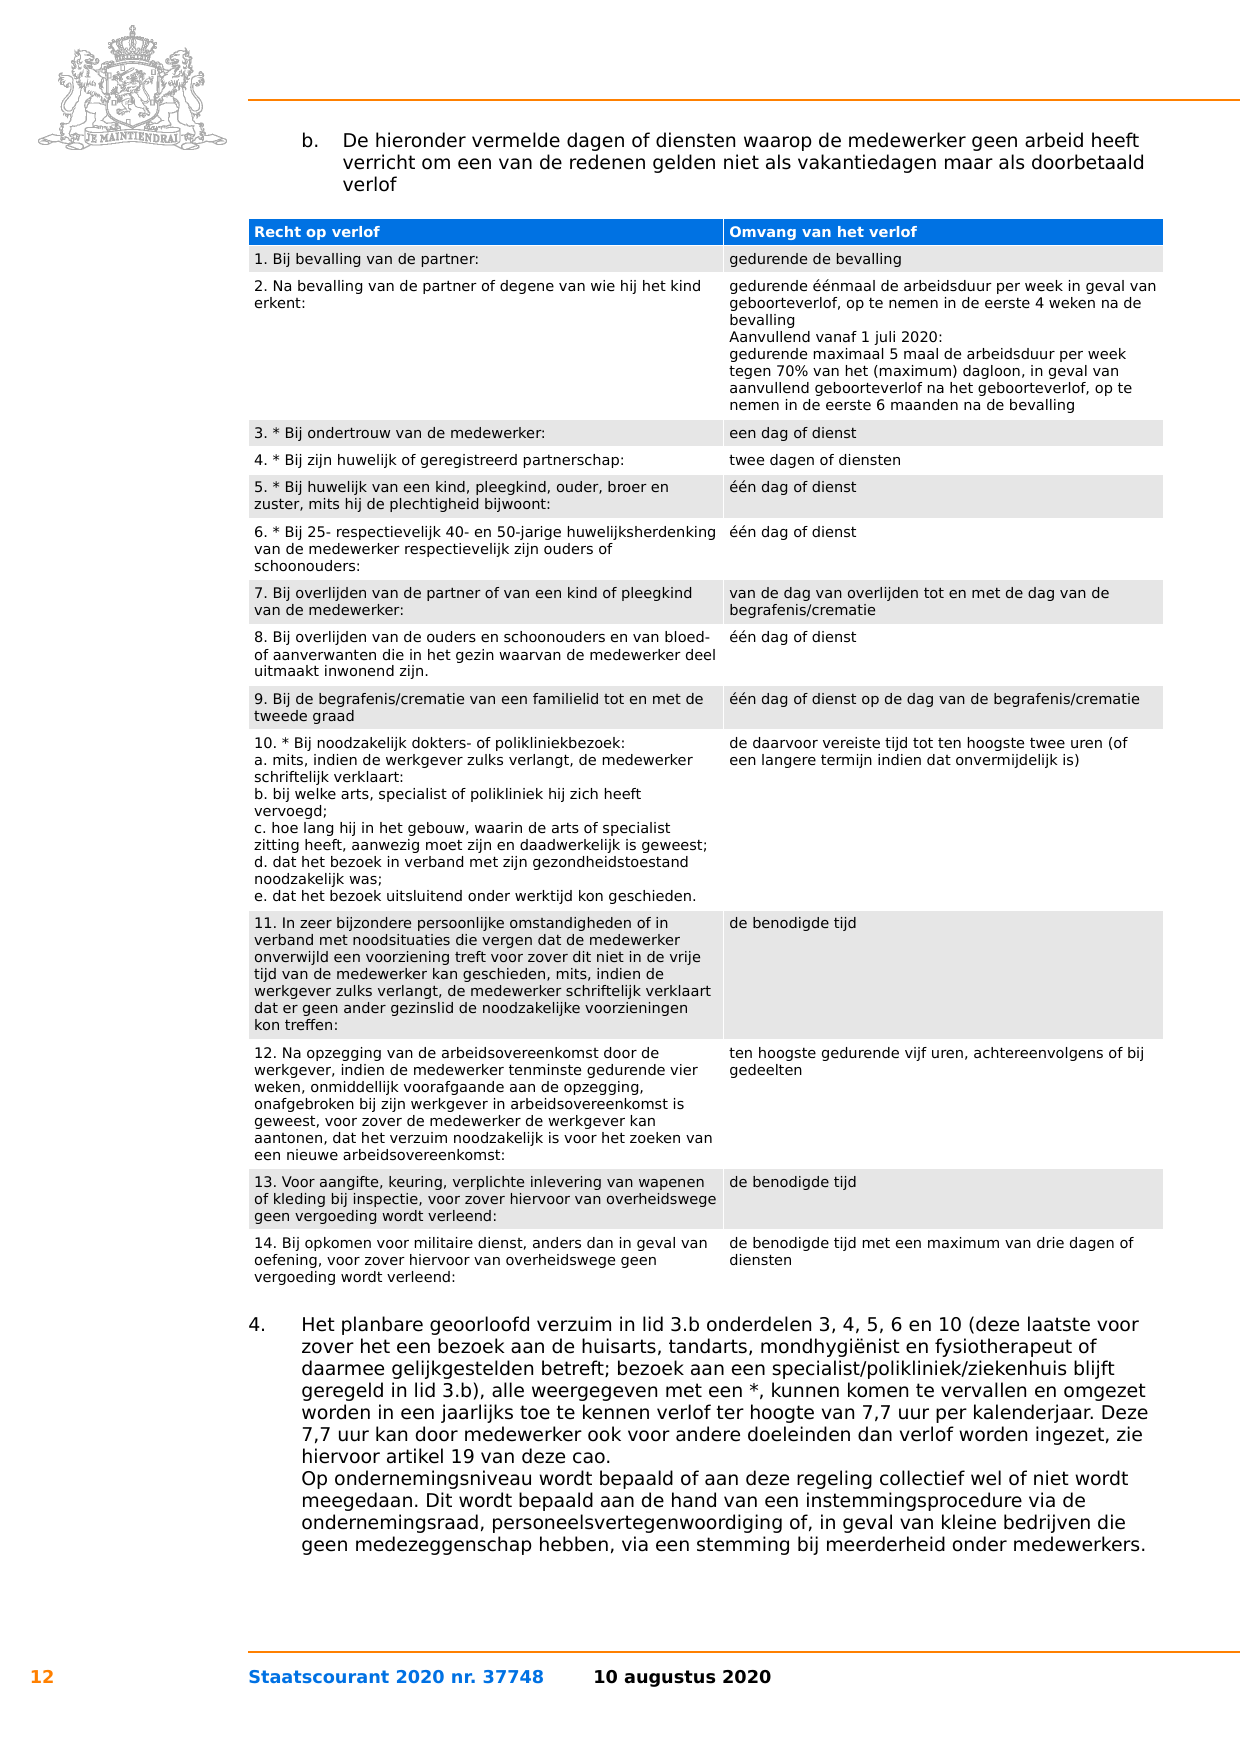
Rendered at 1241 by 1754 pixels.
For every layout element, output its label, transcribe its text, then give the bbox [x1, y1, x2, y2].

table_cell 3. * Bij ondertrouw van de medewerker: [249, 420, 723, 446]
table_cell één dag of dienst [724, 519, 1163, 579]
picture [38, 25, 227, 150]
table_cell 8. Bij overlijden van de ouders en schoonouders en van bloed- of aanverwanten die in het gezin waarvan de medewerker deel uitmaakt inwonend zijn. [249, 625, 723, 685]
table_cell de daarvoor vereiste tijd tot ten hoogste twee uren (of een langere termijn indien dat onvermijdelijk is) [724, 730, 1163, 909]
table_cell een dag of dienst [724, 420, 1163, 446]
table_cell de benodigde tijd met een maximum van drie dagen of diensten [724, 1231, 1163, 1291]
table_cell één dag of dienst op de dag van de begrafenis/crematie [724, 686, 1163, 729]
table_cell 7. Bij overlijden van de partner of van een kind of pleegkind van de medewerker: [249, 580, 723, 624]
table_cell de benodigde tijd [724, 1169, 1163, 1229]
text b. De hieronder vermelde dagen of diensten waarop de medewerker geen arbeid heeft verricht om een van de redenen gelden niet als vakantiedagen maar als doorbetaald verlof [301, 130, 1163, 196]
table_cell 2. Na bevalling van de partner of degene van wie hij het kind erkent: [249, 274, 723, 419]
text Op ondernemingsniveau wordt bepaald of aan deze regeling collectief wel of niet wordt meegedaan. Dit wordt bepaald aan de hand van een instemmingsprocedure via de ondernemingsraad, personeelsvertegenwoordiging of, in geval van kleine bedrijven die geen medezeggenschap hebben, via een stemming bij meerderheid onder medewerkers. [301, 1468, 1163, 1556]
table_cell 4. * Bij zijn huwelijk of geregistreerd partnerschap: [249, 447, 723, 473]
table_cell ten hoogste gedurende vijf uren, achtereenvolgens of bij gedeelten [724, 1040, 1163, 1168]
table_header Recht op verlof [249, 219, 723, 245]
table_cell 6. * Bij 25- respectievelijk 40- en 50-jarige huwelijksherdenking van de medewerker respectievelijk zijn ouders of schoonouders: [249, 519, 723, 579]
table_header Omvang van het verlof [724, 219, 1163, 245]
table_cell 14. Bij opkomen voor militaire dienst, anders dan in geval van oefening, voor zover hiervoor van overheidswege geen vergoeding wordt verleend: [249, 1231, 723, 1291]
table_cell twee dagen of diensten [724, 447, 1163, 473]
table_cell één dag of dienst [724, 625, 1163, 685]
table_cell 13. Voor aangifte, keuring, verplichte inlevering van wapenen of kleding bij inspectie, voor zover hiervoor van overheidswege geen vergoeding wordt verleend: [249, 1169, 723, 1229]
table_cell 12. Na opzegging van de arbeidsovereenkomst door de werkgever, indien de medewerker tenminste gedurende vier weken, onmiddellijk voorafgaande aan de opzegging, onafgebroken bij zijn werkgever in arbeidsovereenkomst is geweest, voor zover de medewerker de werkgever kan aantonen, dat het verzuim noodzakelijk is voor het zoeken van een nieuwe arbeidsovereenkomst: [249, 1040, 723, 1168]
table_cell 9. Bij de begrafenis/crematie van een familielid tot en met de tweede graad [249, 686, 723, 729]
table_cell 10. * Bij noodzakelijk dokters- of polikliniekbezoek: a. mits, indien de werkgever zulks verlangt, de medewerker schriftelijk verklaart: b. bij welke arts, specialist of polikliniek hij zich heeft vervoegd; c. hoe lang hij in het gebouw, waarin de arts of specialist zitting heeft, aanwezig moet zijn en daadwerkelijk is geweest; d. dat het bezoek in verband met zijn gezondheidstoestand noodzakelijk was; e. dat het bezoek uitsluitend onder werktijd kon geschieden. [249, 730, 723, 909]
table_cell van de dag van overlijden tot en met de dag van de begrafenis/crematie [724, 580, 1163, 624]
table_cell de benodigde tijd [724, 911, 1163, 1039]
table_cell gedurende de bevalling [724, 246, 1163, 272]
table_cell 11. In zeer bijzondere persoonlijke omstandigheden of in verband met noodsituaties die vergen dat de medewerker onverwijld een voorziening treft voor zover dit niet in de vrije tijd van de medewerker kan geschieden, mits, indien de werkgever zulks verlangt, de medewerker schriftelijk verklaart dat er geen ander gezinslid de noodzakelijke voorzieningen kon treffen: [249, 911, 723, 1039]
text 4. Het planbare geoorloofd verzuim in lid 3.b onderdelen 3, 4, 5, 6 en 10 (deze laatste voor zover het een bezoek aan de huisarts, tandarts, mondhygiënist en fysiotherapeut of daarmee gelijkgestelden betreft; bezoek aan een specialist/polikliniek/ziekenhuis blijft geregeld in lid 3.b), alle weergegeven met een *, kunnen komen te vervallen en omgezet worden in een jaarlijks toe te kennen verlof ter hoogte van 7,7 uur per kalenderjaar. Deze 7,7 uur kan door medewerker ook voor andere doeleinden dan verlof worden ingezet, zie hiervoor artikel 19 van deze cao. [248, 1314, 1163, 1468]
table_cell gedurende éénmaal de arbeidsduur per week in geval van geboorteverlof, op te nemen in de eerste 4 weken na de bevalling Aanvullend vanaf 1 juli 2020: gedurende maximaal 5 maal de arbeidsduur per week tegen 70% van het (maximum) dagloon, in geval van aanvullend geboorteverlof na het geboorteverlof, op te nemen in de eerste 6 maanden na de bevalling [724, 274, 1163, 419]
table_cell 1. Bij bevalling van de partner: [249, 246, 723, 272]
table_cell één dag of dienst [724, 475, 1163, 518]
table_cell 5. * Bij huwelijk van een kind, pleegkind, ouder, broer en zuster, mits hij de plechtigheid bijwoont: [249, 475, 723, 518]
